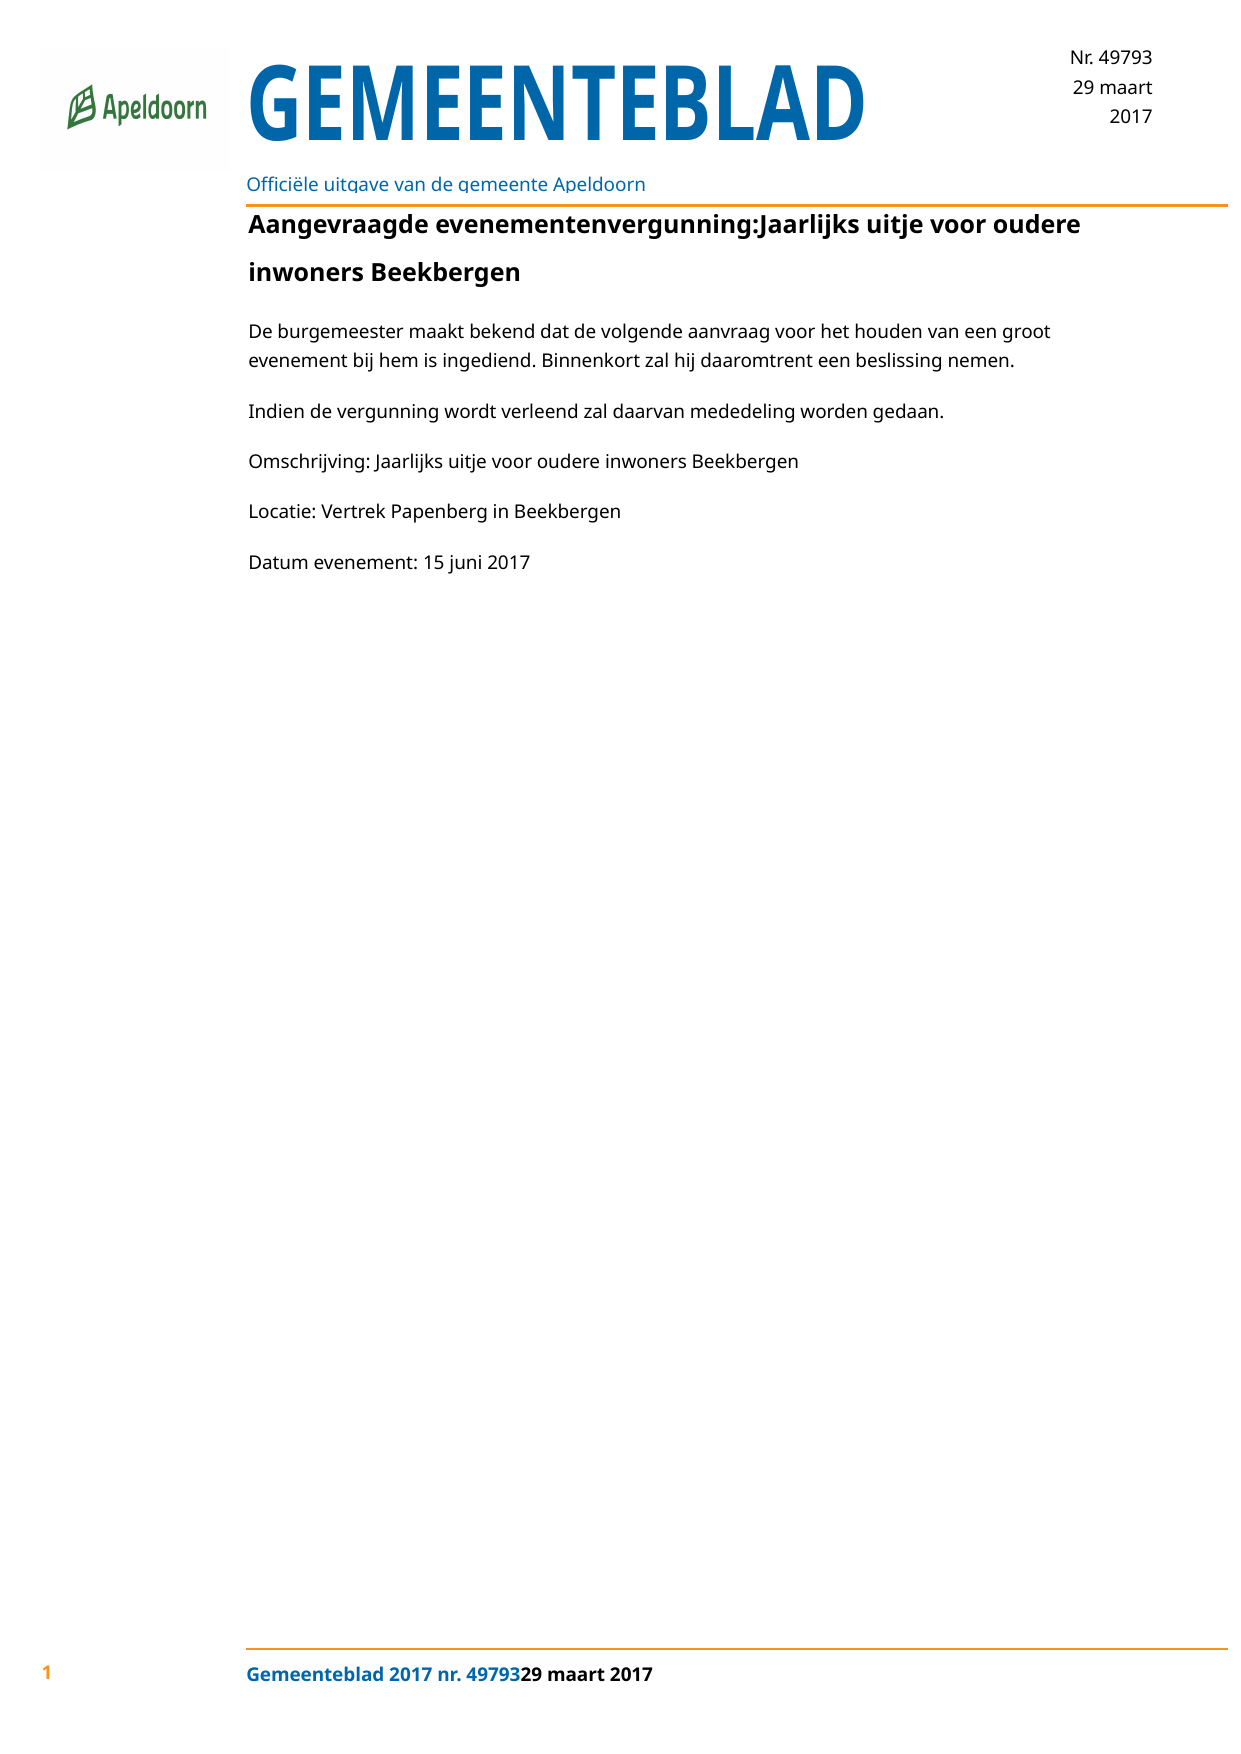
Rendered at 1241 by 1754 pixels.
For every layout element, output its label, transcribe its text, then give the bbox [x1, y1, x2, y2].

text Indien de vergunning wordt verleend zal daarvan mededeling worden gedaan. [248, 398, 1152, 424]
text Aangevraagde evenementenvergunning:Jaarlijks uitje voor oudere inwoners Beekbergen [248, 207, 1152, 288]
text Omschrijving: Jaarlijks uitje voor oudere inwoners Beekbergen [248, 448, 1152, 474]
text De burgemeester maakt bekend dat de volgende aanvraag voor het houden van een groot evenement bij hem is ingediend. Binnenkort zal hij daaromtrent een beslissing nemen. [248, 318, 1152, 373]
text Datum evenement: 15 juni 2017 [248, 549, 1152, 575]
text Locatie: Vertrek Papenberg in Beekbergen [248, 499, 1152, 524]
picture [41, 47, 231, 172]
